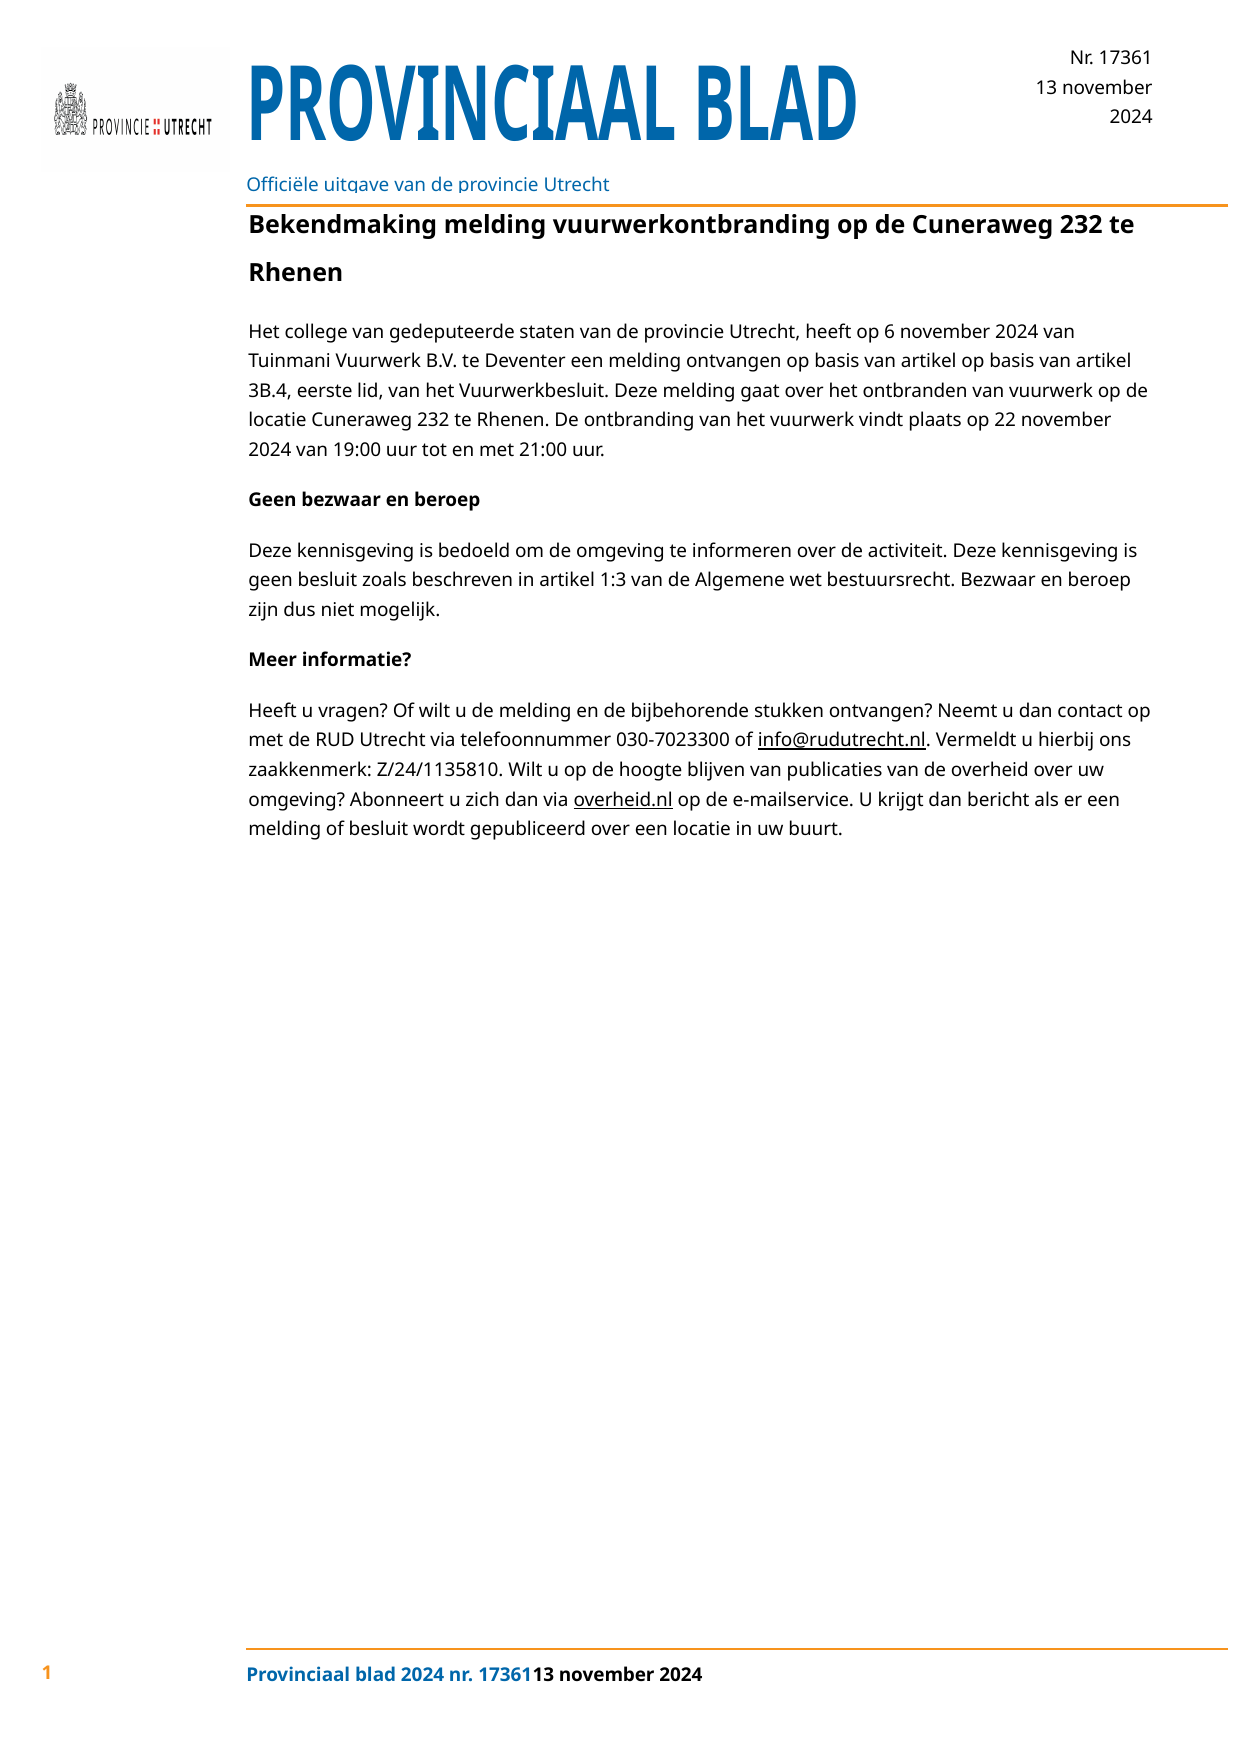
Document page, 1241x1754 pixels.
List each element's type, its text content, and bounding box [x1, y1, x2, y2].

text Meer informatie? [248, 647, 1152, 672]
text Bekendmaking melding vuurwerkontbranding op de Cuneraweg 232 te Rhenen [248, 207, 1152, 288]
text Heeft u vragen? Of wilt u de melding en de bijbehorende stukken ontvangen? Neemt u dan contact op met de RUD Utrecht via telefoonnummer 030-7023300 of info@rudutrecht.nl. Vermeldt u hierbij ons zaakkenmerk: Z/24/1135810. Wilt u op de hoogte blijven van publicaties van de overheid over uw omgeving? Abonneert u zich dan via overheid.nl op de e-mailservice. U krijgt dan bericht als er een melding of besluit wordt gepubliceerd over een locatie in uw buurt. [248, 697, 1152, 841]
text Het college van gedeputeerde staten van de provincie Utrecht, heeft op 6 november 2024 van Tuinmani Vuurwerk B.V. te Deventer een melding ontvangen op basis van artikel op basis van artikel 3B.4, eerste lid, van het Vuurwerkbesluit. Deze melding gaat over het ontbranden van vuurwerk op de locatie Cuneraweg 232 te Rhenen. De ontbranding van het vuurwerk vindt plaats op 22 november 2024 van 19:00 uur tot en met 21:00 uur. [248, 318, 1152, 462]
text Geen bezwaar en beroep [248, 487, 1152, 512]
text Deze kennisgeving is bedoeld om de omgeving te informeren over de activiteit. Deze kennisgeving is geen besluit zoals beschreven in artikel 1:3 van de Algemene wet bestuursrecht. Bezwaar en beroep zijn dus niet mogelijk. [248, 537, 1152, 622]
picture [41, 47, 231, 172]
